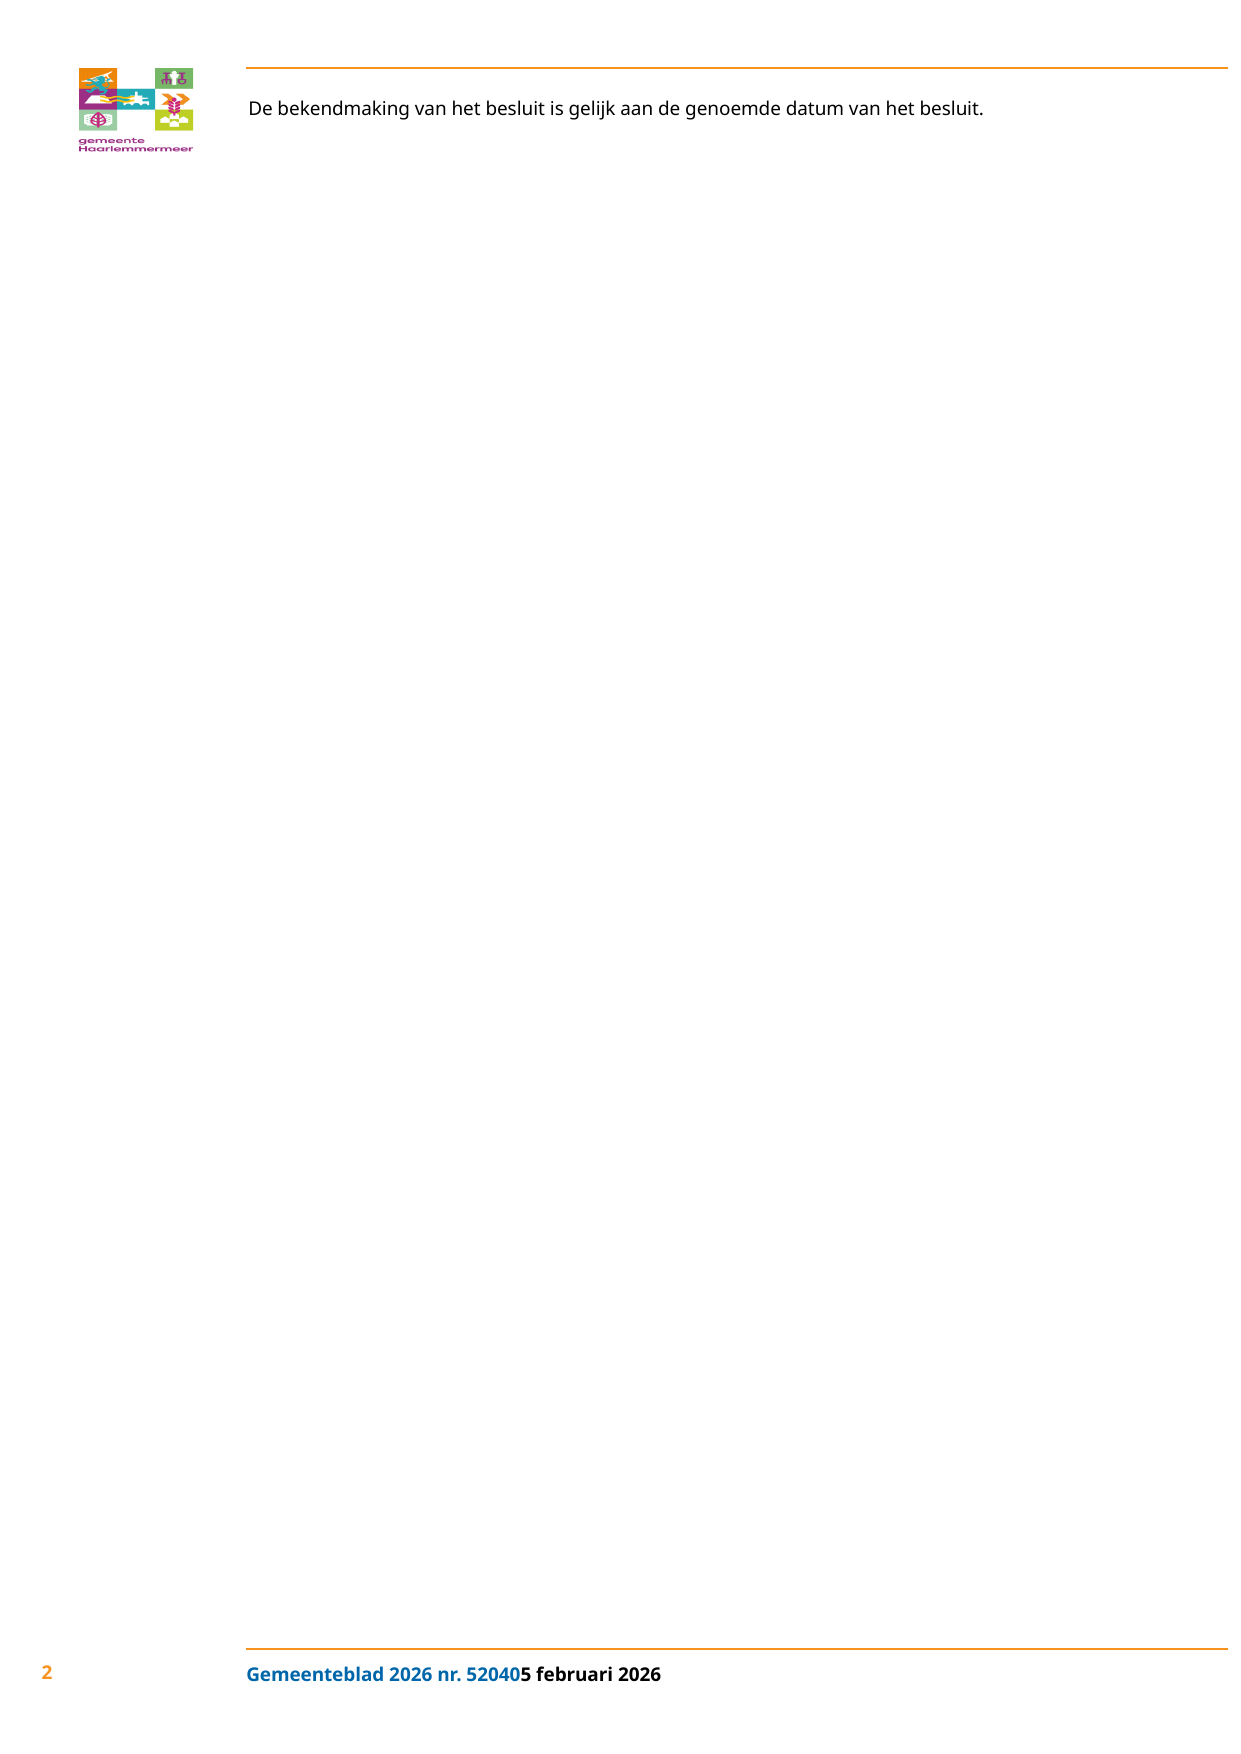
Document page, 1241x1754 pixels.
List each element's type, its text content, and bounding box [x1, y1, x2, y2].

picture [41, 47, 231, 172]
text De bekendmaking van het besluit is gelijk aan de genoemde datum van het besluit. [248, 95, 1152, 121]
